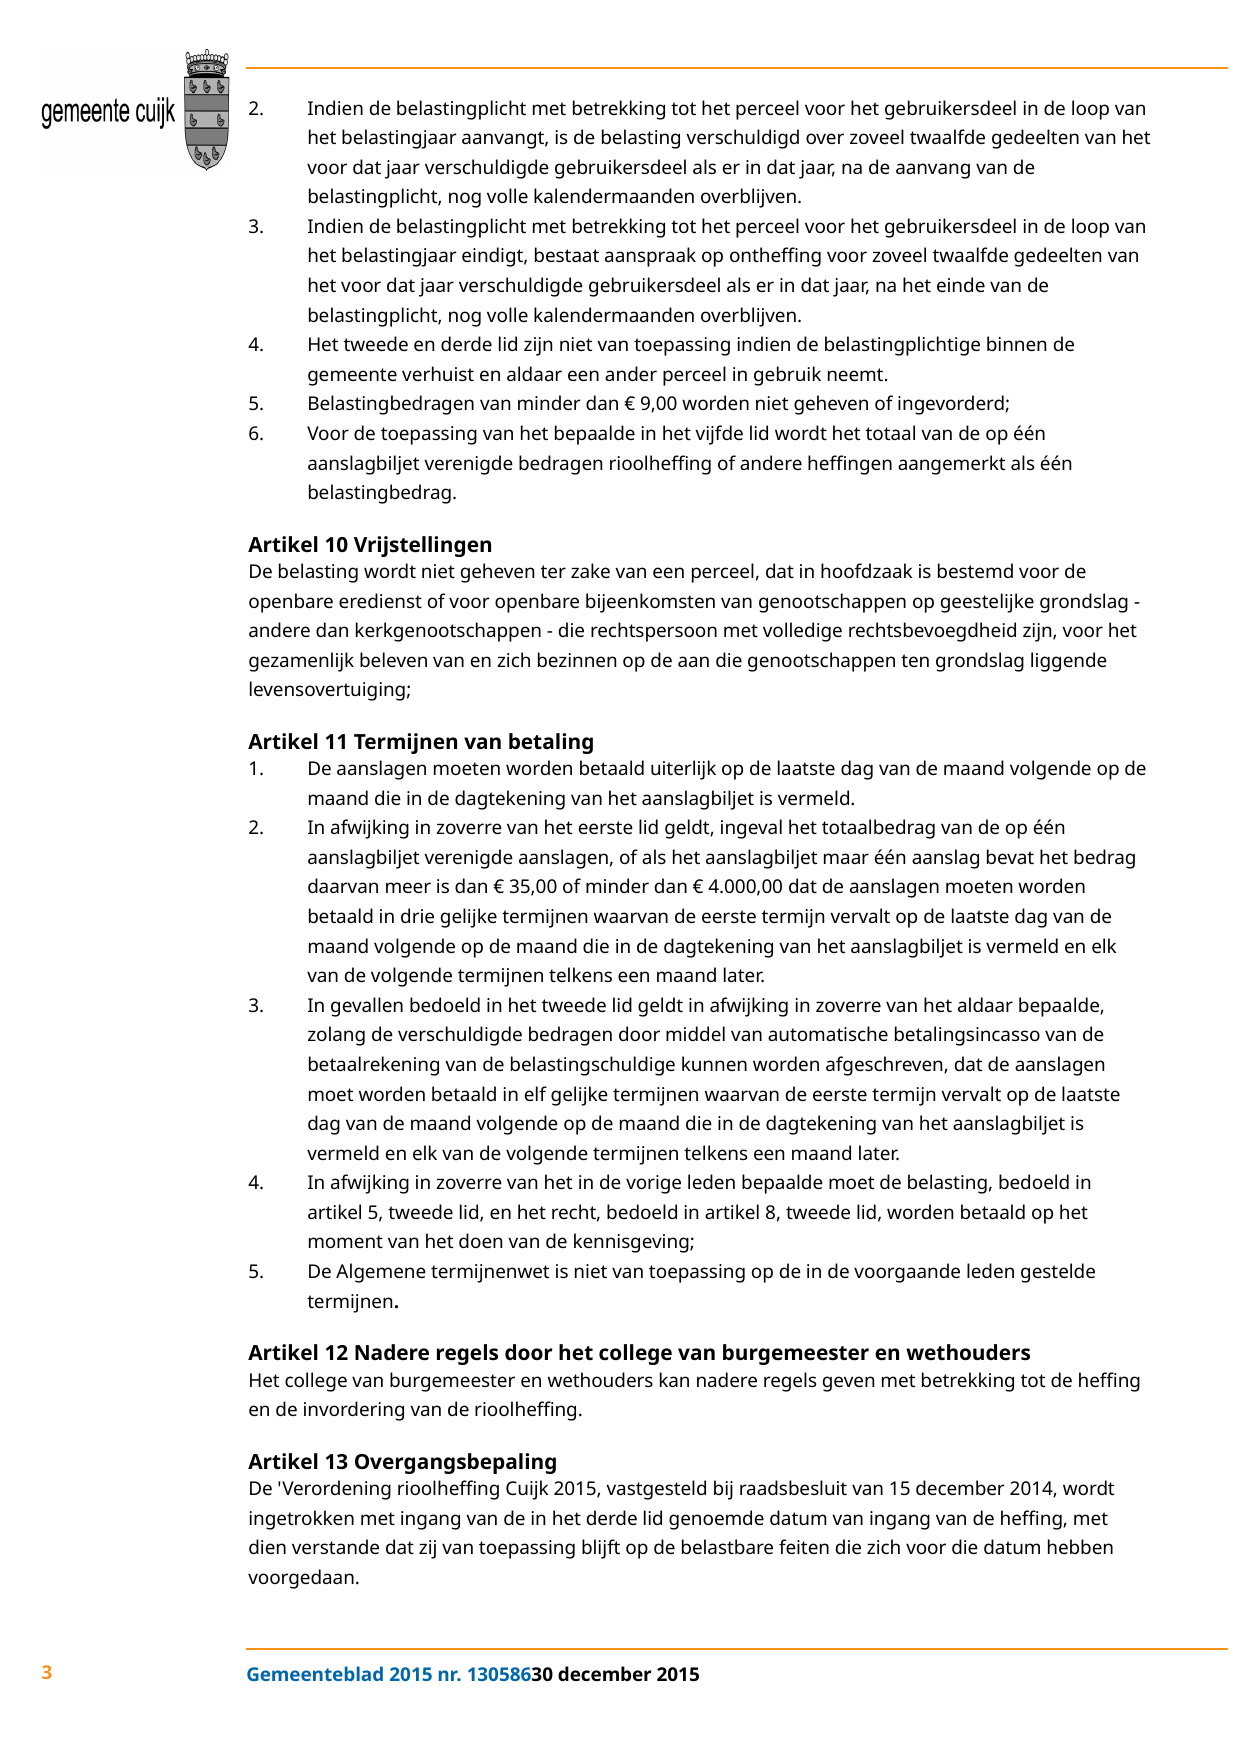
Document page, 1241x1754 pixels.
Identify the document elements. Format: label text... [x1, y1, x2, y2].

list De aanslagen moeten worden betaald uiterlijk op de laatste dag van de maand volgende op de maand die in de dagtekening van het aanslagbiljet is vermeld. [248, 755, 1152, 811]
text Artikel 10 Vrijstellingen [248, 530, 1152, 558]
list In afwijking in zoverre van het in de vorige leden bepaalde moet de belasting, bedoeld in artikel 5, tweede lid, en het recht, bedoeld in artikel 8, tweede lid, worden betaald op het moment van het doen van de kennisgeving; [248, 1169, 1152, 1254]
list Belastingbedragen van minder dan € 9,00 worden niet geheven of ingevorderd; [248, 391, 1152, 416]
list Indien de belastingplicht met betrekking tot het perceel voor het gebruikersdeel in de loop van het belastingjaar aanvangt, is de belasting verschuldigd over zoveel twaalfde gedeelten van het voor dat jaar verschuldigde gebruikersdeel als er in dat jaar, na de aanvang van de belastingplicht, nog volle kalendermaanden overblijven. [248, 95, 1152, 209]
list Indien de belastingplicht met betrekking tot het perceel voor het gebruikersdeel in de loop van het belastingjaar eindigt, bestaat aanspraak op ontheffing voor zoveel twaalfde gedeelten van het voor dat jaar verschuldigde gebruikersdeel als er in dat jaar, na het einde van de belastingplicht, nog volle kalendermaanden overblijven. [248, 213, 1152, 328]
list In afwijking in zoverre van het eerste lid geldt, ingeval het totaalbedrag van de op één aanslagbiljet verenigde aanslagen, of als het aanslagbiljet maar één aanslag bevat het bedrag daarvan meer is dan € 35,00 of minder dan € 4.000,00 dat de aanslagen moeten worden betaald in drie gelijke termijnen waarvan de eerste termijn vervalt op de laatste dag van de maand volgende op de maand die in de dagtekening van het aanslagbiljet is vermeld en elk van de volgende termijnen telkens een maand later. [248, 814, 1152, 988]
list De Algemene termijnenwet is niet van toepassing op de in de voorgaande leden gestelde termijnen. [248, 1258, 1152, 1314]
list Het tweede en derde lid zijn niet van toepassing indien de belastingplichtige binnen de gemeente verhuist en aldaar een ander perceel in gebruik neemt. [248, 331, 1152, 387]
text De belasting wordt niet geheven ter zake van een perceel, dat in hoofdzaak is bestemd voor de openbare eredienst of voor openbare bijeenkomsten van genootschappen op geestelijke grondslag - andere dan kerkgenootschappen - die rechtspersoon met volledige rechtsbevoegdheid zijn, voor het gezamenlijk beleven van en zich bezinnen op de aan die genootschappen ten grondslag liggende levensovertuiging; [248, 558, 1152, 702]
text Artikel 11 Termijnen van betaling [248, 727, 1152, 755]
text Artikel 13 Overgangsbepaling [248, 1447, 1152, 1475]
text De 'Verordening rioolheffing Cuijk 2015, vastgesteld bij raadsbesluit van 15 december 2014, wordt ingetrokken met ingang van de in het derde lid genoemde datum van ingang van de heffing, met dien verstande dat zij van toepassing blijft op de belastbare feiten die zich voor die datum hebben voorgedaan. [248, 1475, 1152, 1590]
list Voor de toepassing van het bepaalde in het vijfde lid wordt het totaal van de op één aanslagbiljet verenigde bedragen rioolheffing of andere heffingen aangemerkt als één belastingbedrag. [248, 420, 1152, 505]
picture [41, 47, 231, 172]
text Het college van burgemeester en wethouders kan nadere regels geven met betrekking tot de heffing en de invordering van de rioolheffing. [248, 1367, 1152, 1422]
text Artikel 12 Nadere regels door het college van burgemeester en wethouders [248, 1338, 1152, 1367]
list In gevallen bedoeld in het tweede lid geldt in afwijking in zoverre van het aldaar bepaalde, zolang de verschuldigde bedragen door middel van automatische betalingsincasso van de betaalrekening van de belastingschuldige kunnen worden afgeschreven, dat de aanslagen moet worden betaald in elf gelijke termijnen waarvan de eerste termijn vervalt op de laatste dag van de maand volgende op de maand die in de dagtekening van het aanslagbiljet is vermeld en elk van de volgende termijnen telkens een maand later. [248, 992, 1152, 1166]
